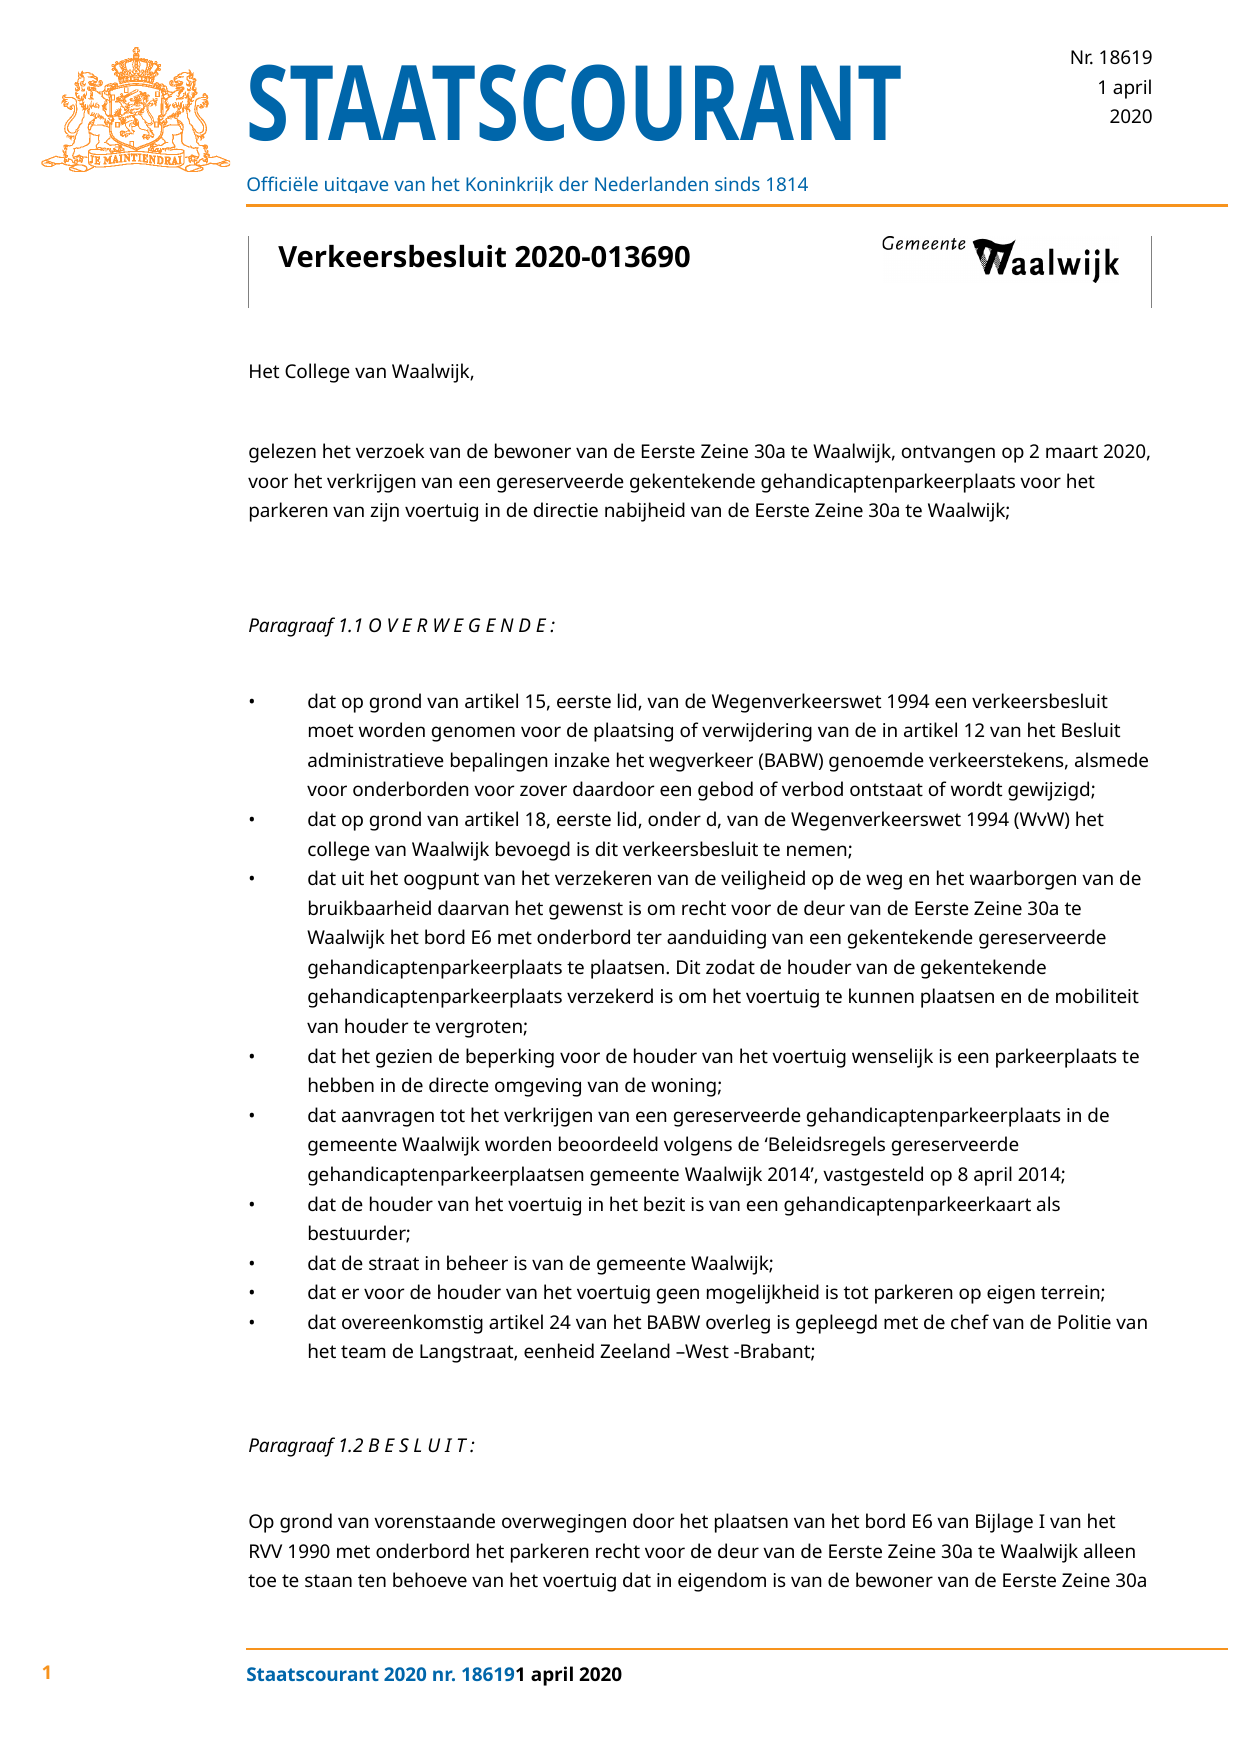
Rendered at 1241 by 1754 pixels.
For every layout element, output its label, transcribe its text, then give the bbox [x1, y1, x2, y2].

table_header [850, 236, 1151, 308]
list dat de houder van het voertuig in het bezit is van een gehandicaptenparkeerkaart als bestuurder; [248, 1191, 1152, 1246]
list dat aanvragen tot het verkrijgen van een gereserveerde gehandicaptenparkeerplaats in de gemeente Waalwijk worden beoordeeld volgens de ‘Beleidsregels gereserveerde gehandicaptenparkeerplaatsen gemeente Waalwijk 2014’, vastgesteld op 8 april 2014; [248, 1102, 1152, 1187]
list dat op grond van artikel 18, eerste lid, onder d, van de Wegenverkeerswet 1994 (WvW) het college van Waalwijk bevoegd is dit verkeersbesluit te nemen; [248, 806, 1152, 862]
list dat overeenkomstig artikel 24 van het BABW overleg is gepleegd met de chef van de Politie van het team de Langstraat, eenheid Zeeland –West -Brabant; [248, 1309, 1152, 1364]
text Op grond van vorenstaande overwegingen door het plaatsen van het bord E6 van Bijlage I van het RVV 1990 met onderbord het parkeren recht voor de deur van de Eerste Zeine 30a te Waalwijk alleen toe te staan ten behoeve van het voertuig dat in eigendom is van de bewoner van de Eerste Zeine 30a [248, 1508, 1152, 1593]
picture [882, 236, 1119, 283]
list dat op grond van artikel 15, eerste lid, van de Wegenverkeerswet 1994 een verkeersbesluit moet worden genomen voor de plaatsing of verwijdering van de in artikel 12 van het Besluit administratieve bepalingen inzake het wegverkeer (BABW) genoemde verkeerstekens, alsmede voor onderborden voor zover daardoor een gebod of verbod ontstaat of wordt gewijzigd; [248, 688, 1152, 802]
table_header Verkeersbesluit 2020-013690 [249, 236, 850, 308]
text Paragraaf 1.2 B E S L U I T : [248, 1432, 1152, 1458]
list dat er voor de houder van het voertuig geen mogelijkheid is tot parkeren op eigen terrein; [248, 1279, 1152, 1305]
list dat het gezien de beperking voor de houder van het voertuig wenselijk is een parkeerplaats te hebben in de directe omgeving van de woning; [248, 1043, 1152, 1098]
list dat uit het oogpunt van het verzekeren van de veiligheid op de weg en het waarborgen van de bruikbaarheid daarvan het gewenst is om recht voor de deur van de Eerste Zeine 30a te Waalwijk het bord E6 met onderbord ter aanduiding van een gekentekende gereserveerde gehandicaptenparkeerplaats te plaatsen. Dit zodat de houder van de gekentekende gehandicaptenparkeerplaats verzekerd is om het voertuig te kunnen plaatsen en de mobiliteit van houder te vergroten; [248, 865, 1152, 1039]
text Het College van Waalwijk, [248, 358, 1152, 384]
text Paragraaf 1.1 O V E R W E G E N D E : [248, 612, 1152, 637]
picture [41, 47, 231, 172]
list dat de straat in beheer is van de gemeente Waalwijk; [248, 1250, 1152, 1276]
text gelezen het verzoek van de bewoner van de Eerste Zeine 30a te Waalwijk, ontvangen op 2 maart 2020, voor het verkrijgen van een gereserveerde gekentekende gehandicaptenparkeerplaats voor het parkeren van zijn voertuig in de directie nabijheid van de Eerste Zeine 30a te Waalwijk; [248, 438, 1152, 523]
